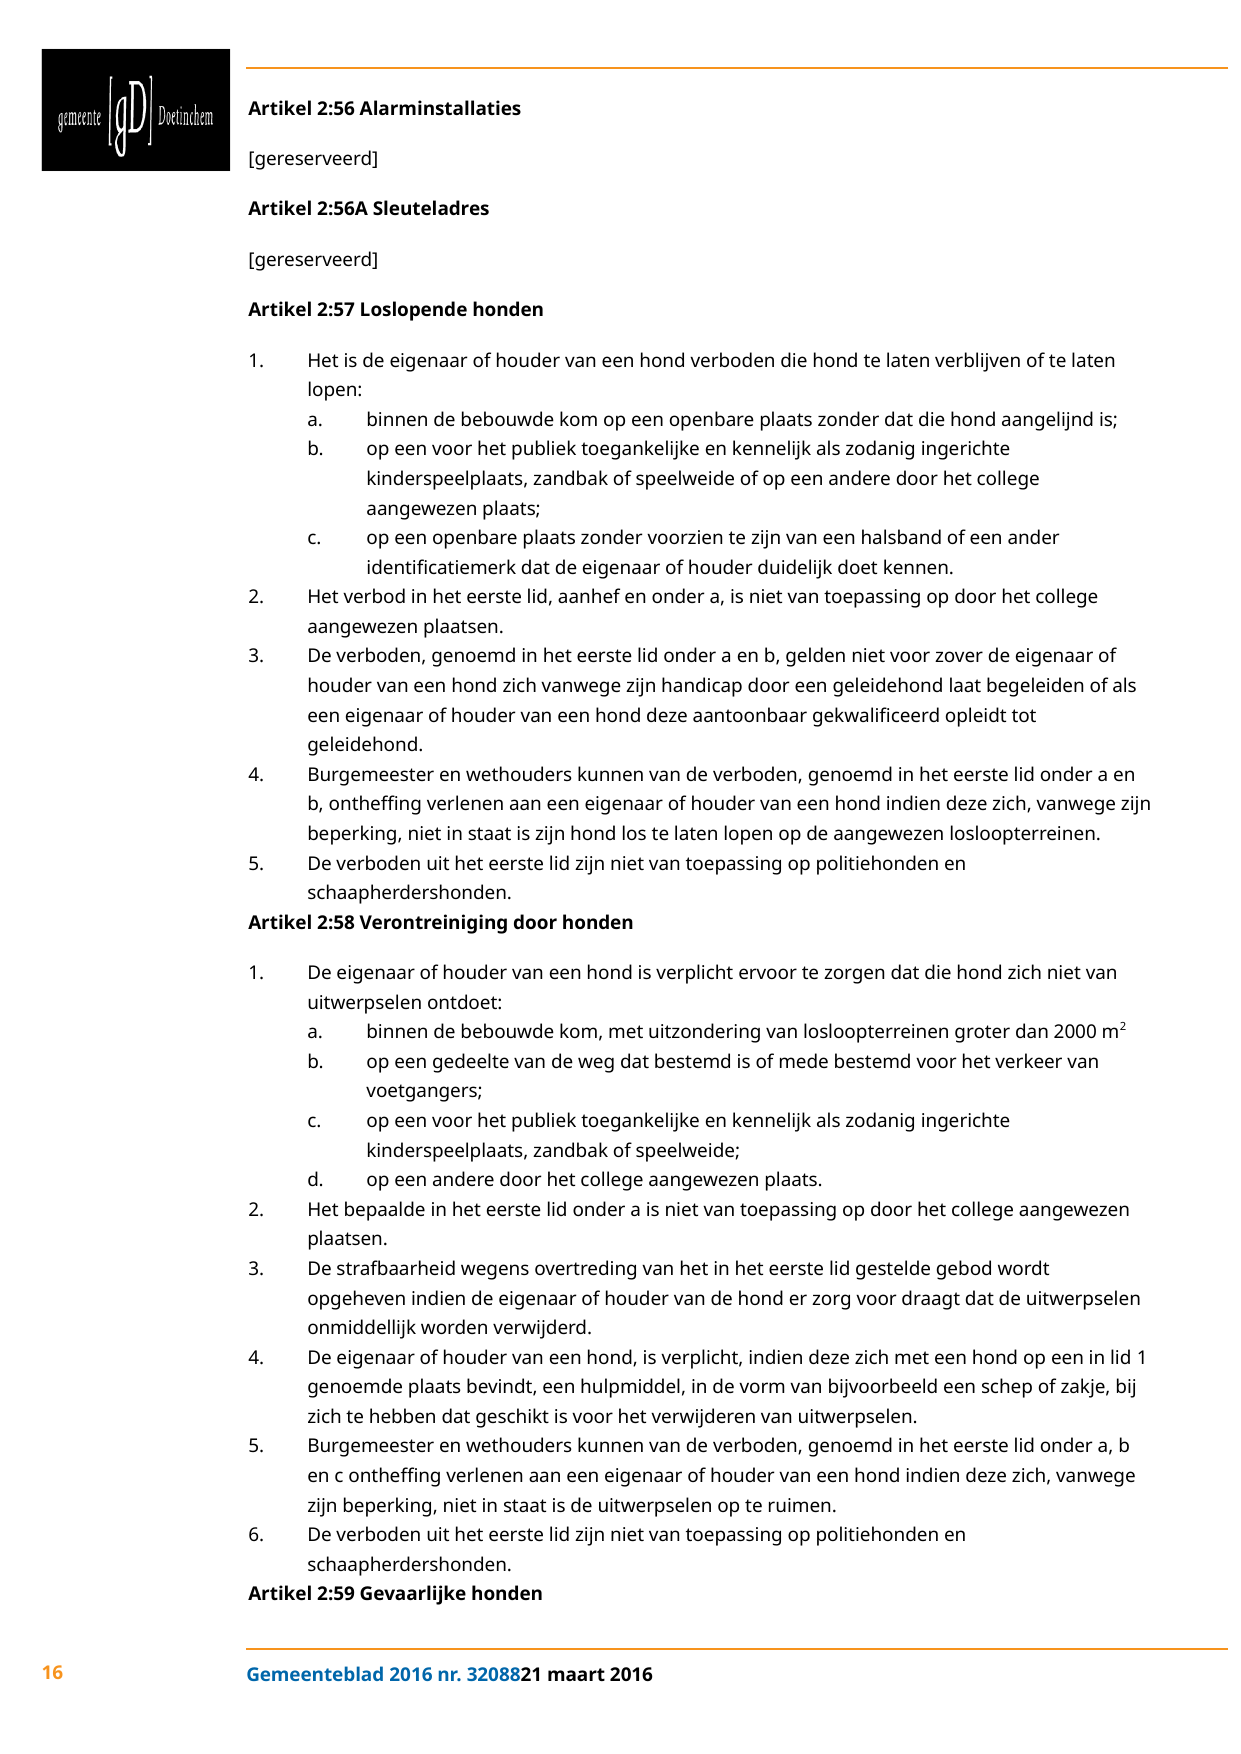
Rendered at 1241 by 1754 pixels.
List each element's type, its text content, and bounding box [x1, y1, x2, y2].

text Artikel 2:58 Verontreiniging door honden [248, 909, 1152, 935]
list De verboden, genoemd in het eerste lid onder a en b, gelden niet voor zover de eigenaar of houder van een hond zich vanwege zijn handicap door een geleidehond laat begeleiden of als een eigenaar of houder van een hond deze aantoonbaar gekwalificeerd opleidt tot geleidehond. [248, 643, 1152, 757]
list De verboden uit het eerste lid zijn niet van toepassing op politiehonden en schaapherdershonden. [248, 1521, 1152, 1577]
list Het verbod in het eerste lid, aanhef en onder a, is niet van toepassing op door het college aangewezen plaatsen. [248, 583, 1152, 639]
text Artikel 2:57 Loslopende honden [248, 296, 1152, 322]
text Artikel 2:56A Sleuteladres [248, 196, 1152, 221]
list Het bepaalde in het eerste lid onder a is niet van toepassing op door het college aangewezen plaatsen. [248, 1196, 1152, 1251]
list op een gedeelte van de weg dat bestemd is of mede bestemd voor het verkeer van voetgangers; [307, 1048, 1152, 1103]
picture [41, 47, 231, 172]
text [gereserveerd] [248, 145, 1152, 171]
list De verboden uit het eerste lid zijn niet van toepassing op politiehonden en schaapherdershonden. [248, 850, 1152, 905]
list Burgemeester en wethouders kunnen van de verboden, genoemd in het eerste lid onder a en b, ontheffing verlenen aan een eigenaar of houder van een hond indien deze zich, vanwege zijn beperking, niet in staat is zijn hond los te laten lopen op de aangewezen losloopterreinen. [248, 761, 1152, 846]
list op een andere door het college aangewezen plaats. [307, 1166, 1152, 1192]
list binnen de bebouwde kom, met uitzondering van losloopterreinen groter dan 2000 m2 [307, 1018, 1152, 1044]
list op een voor het publiek toegankelijke en kennelijk als zodanig ingerichte kinderspeelplaats, zandbak of speelweide; [307, 1107, 1152, 1163]
text Artikel 2:56 Alarminstallaties [248, 95, 1152, 121]
list Burgemeester en wethouders kunnen van de verboden, genoemd in het eerste lid onder a, b en c ontheffing verlenen aan een eigenaar of houder van een hond indien deze zich, vanwege zijn beperking, niet in staat is de uitwerpselen op te ruimen. [248, 1433, 1152, 1518]
text [gereserveerd] [248, 246, 1152, 272]
list op een voor het publiek toegankelijke en kennelijk als zodanig ingerichte kinderspeelplaats, zandbak of speelweide of op een andere door het college aangewezen plaats; [307, 436, 1152, 521]
list De eigenaar of houder van een hond, is verplicht, indien deze zich met een hond op een in lid 1 genoemde plaats bevindt, een hulpmiddel, in de vorm van bijvoorbeeld een schep of zakje, bij zich te hebben dat geschikt is voor het verwijderen van uitwerpselen. [248, 1344, 1152, 1429]
text Artikel 2:59 Gevaarlijke honden [248, 1581, 1152, 1606]
list Het is de eigenaar of houder van een hond verboden die hond te laten verblijven of te laten lopen: [248, 347, 1152, 402]
list De eigenaar of houder van een hond is verplicht ervoor te zorgen dat die hond zich niet van uitwerpselen ontdoet: [248, 959, 1152, 1015]
list op een openbare plaats zonder voorzien te zijn van een halsband of een ander identificatiemerk dat de eigenaar of houder duidelijk doet kennen. [307, 524, 1152, 580]
list binnen de bebouwde kom op een openbare plaats zonder dat die hond aangelijnd is; [307, 406, 1152, 432]
list De strafbaarheid wegens overtreding van het in het eerste lid gestelde gebod wordt opgeheven indien de eigenaar of houder van de hond er zorg voor draagt dat de uitwerpselen onmiddellijk worden verwijderd. [248, 1255, 1152, 1340]
